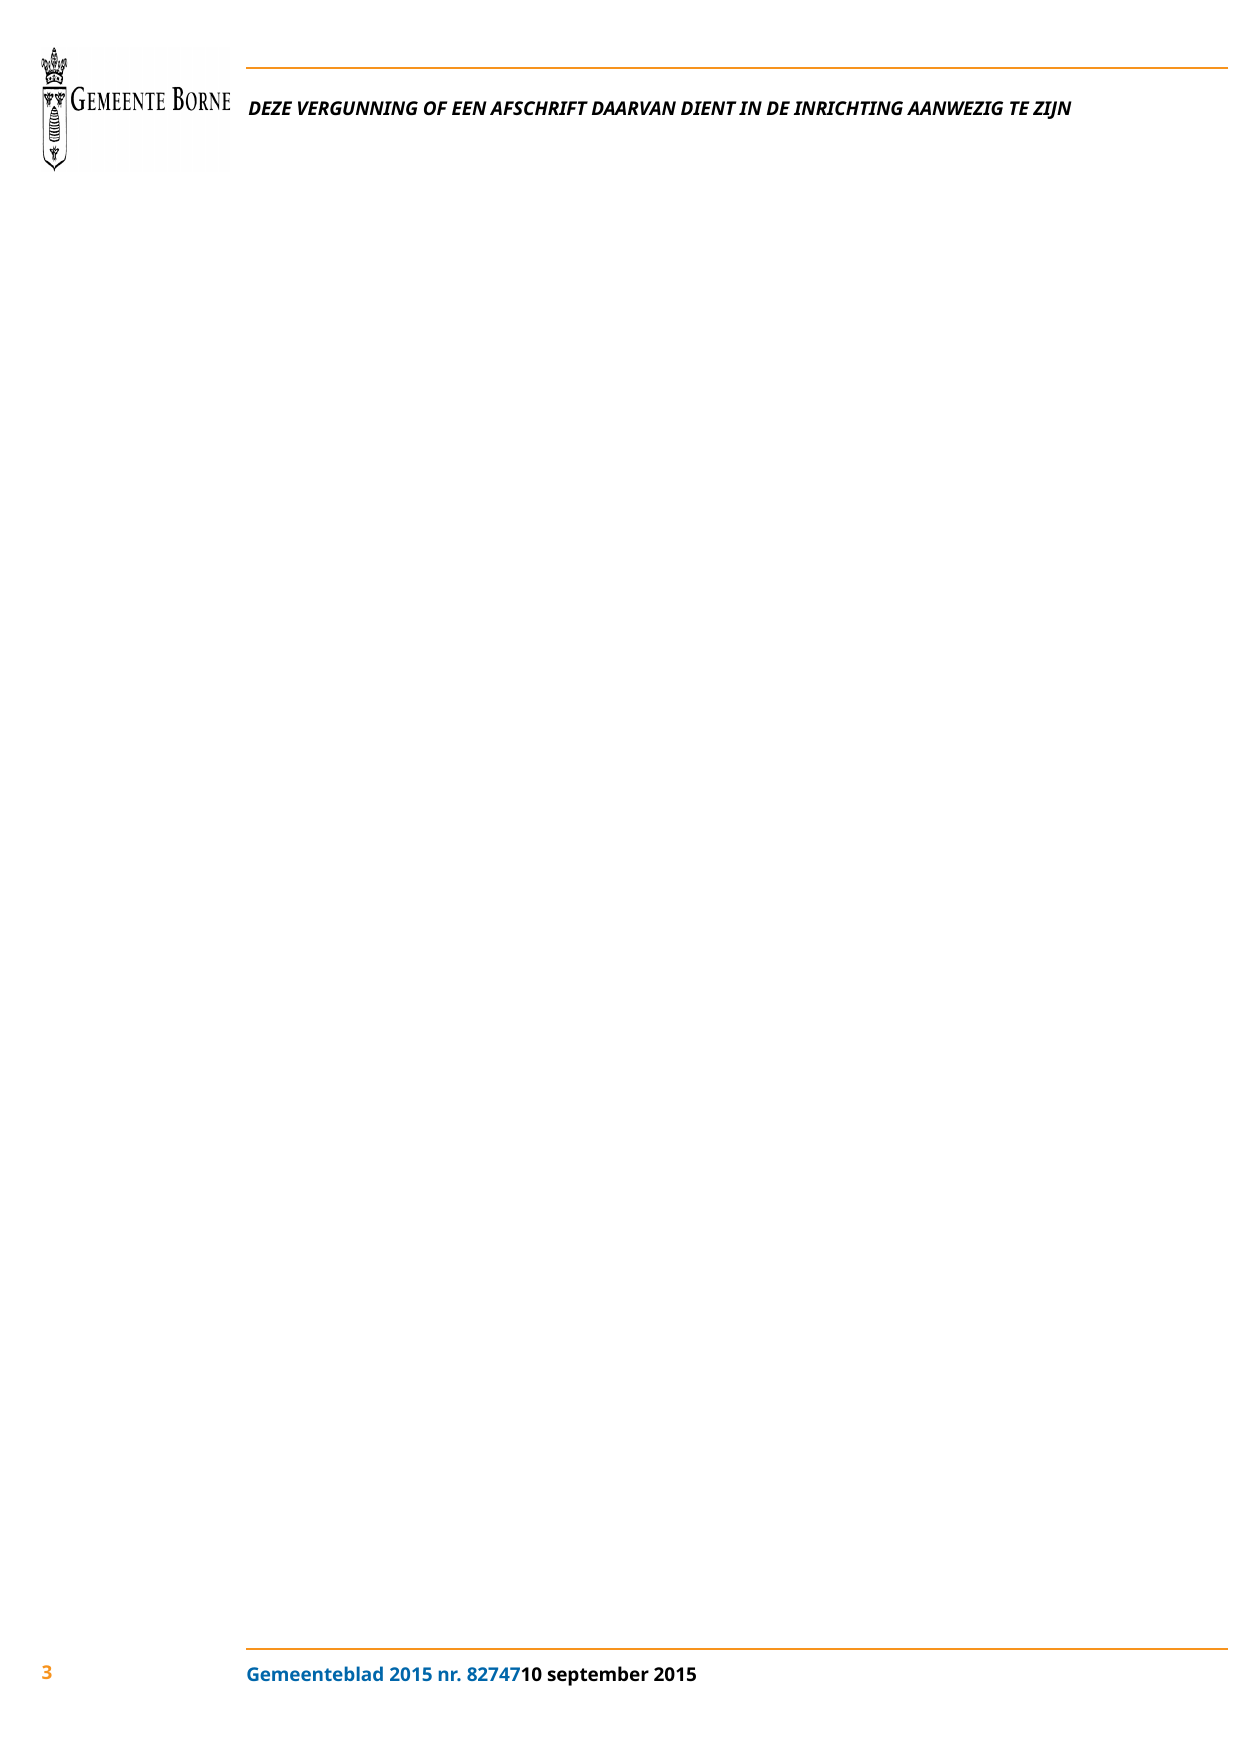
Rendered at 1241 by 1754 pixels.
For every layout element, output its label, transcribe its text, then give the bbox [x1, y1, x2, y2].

picture [41, 47, 231, 172]
text DEZE VERGUNNING OF EEN AFSCHRIFT DAARVAN DIENT IN DE INRICHTING AANWEZIG TE ZIJN [248, 95, 1152, 121]
